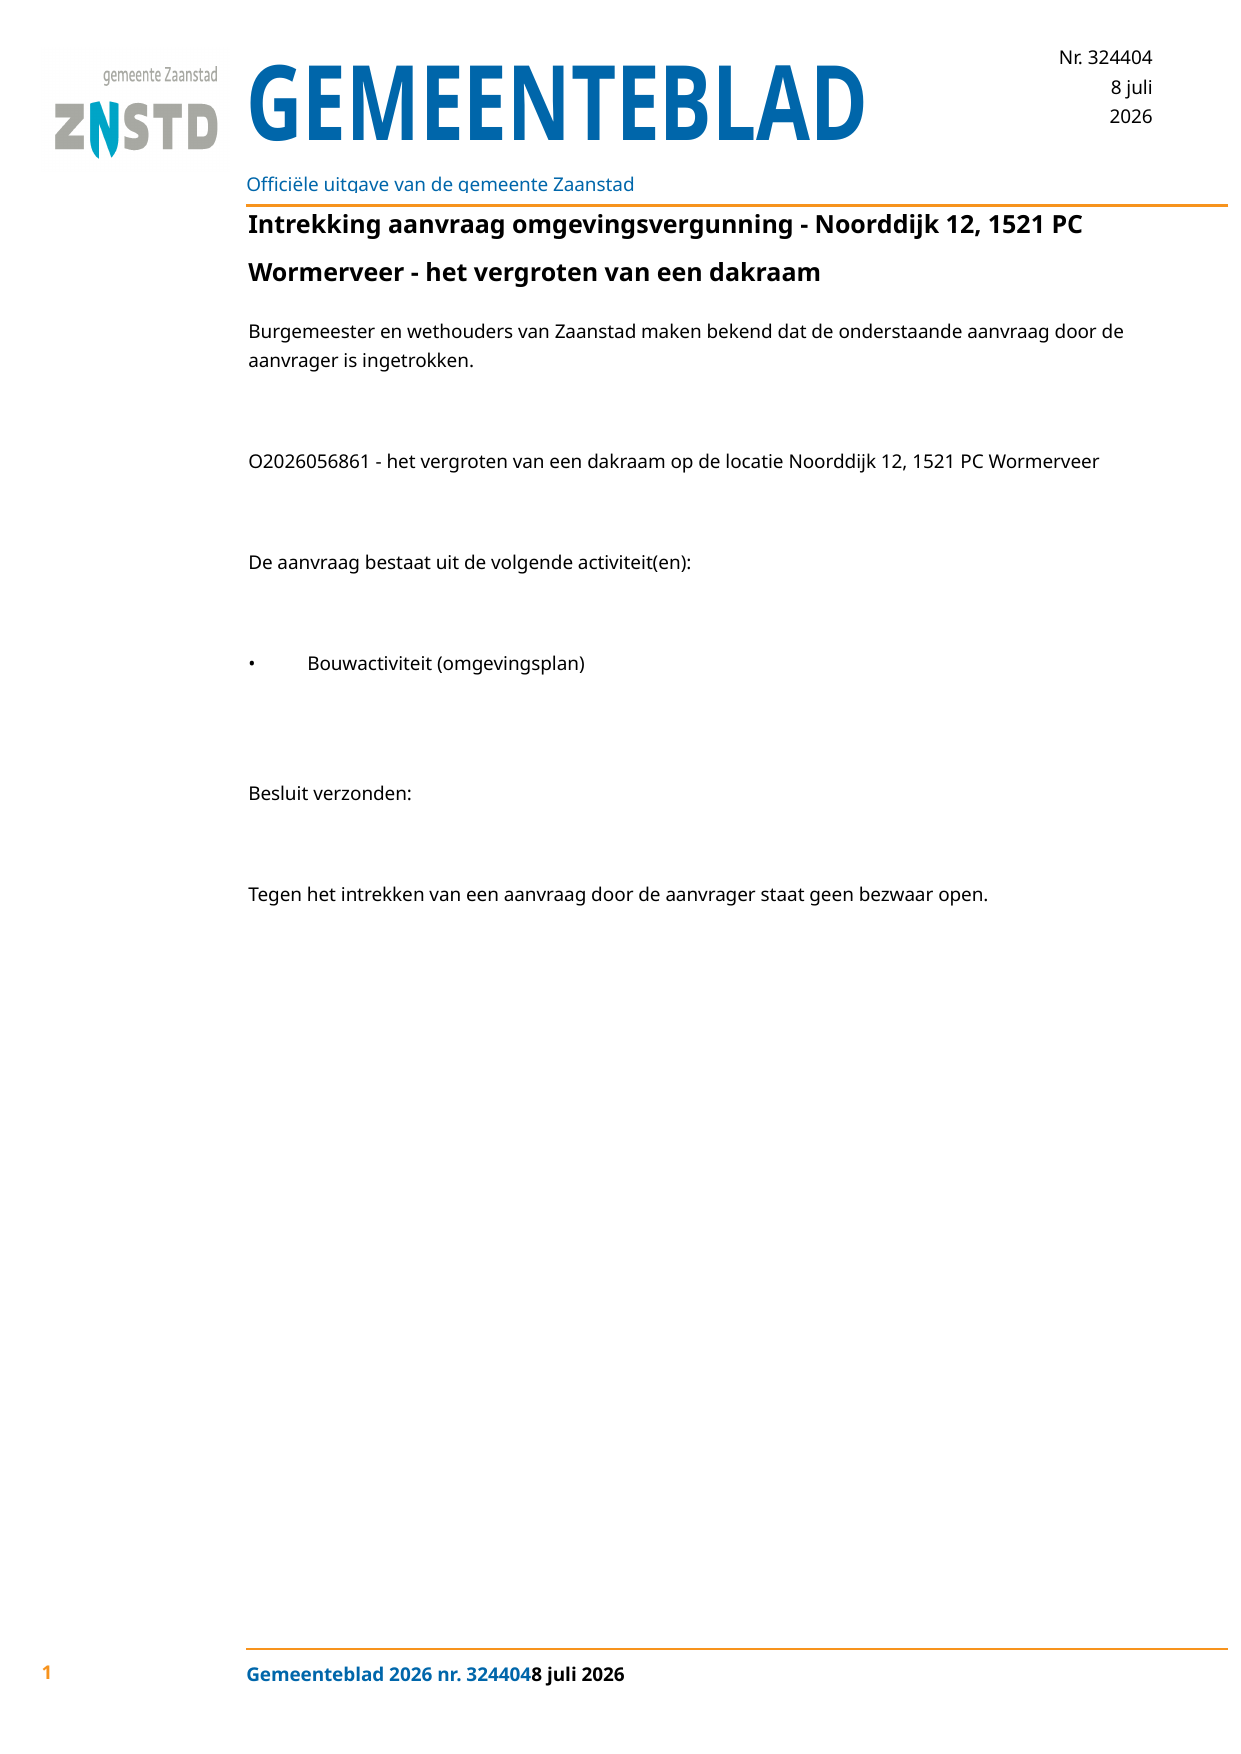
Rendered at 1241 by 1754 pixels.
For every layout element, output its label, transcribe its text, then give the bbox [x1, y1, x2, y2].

text Intrekking aanvraag omgevingsvergunning - Noorddijk 12, 1521 PC Wormerveer - het vergroten van een dakraam [248, 207, 1152, 288]
list Bouwactiviteit (omgevingsplan) [248, 650, 1152, 676]
text De aanvraag bestaat uit de volgende activiteit(en): [248, 549, 1152, 575]
text Tegen het intrekken van een aanvraag door de aanvrager staat geen bezwaar open. [248, 881, 1152, 907]
text Burgemeester en wethouders van Zaanstad maken bekend dat de onderstaande aanvraag door de aanvrager is ingetrokken. [248, 318, 1152, 373]
text Besluit verzonden: [248, 780, 1152, 806]
picture [41, 47, 231, 172]
text O2026056861 - het vergroten van een dakraam op de locatie Noorddijk 12, 1521 PC Wormerveer [248, 448, 1152, 474]
